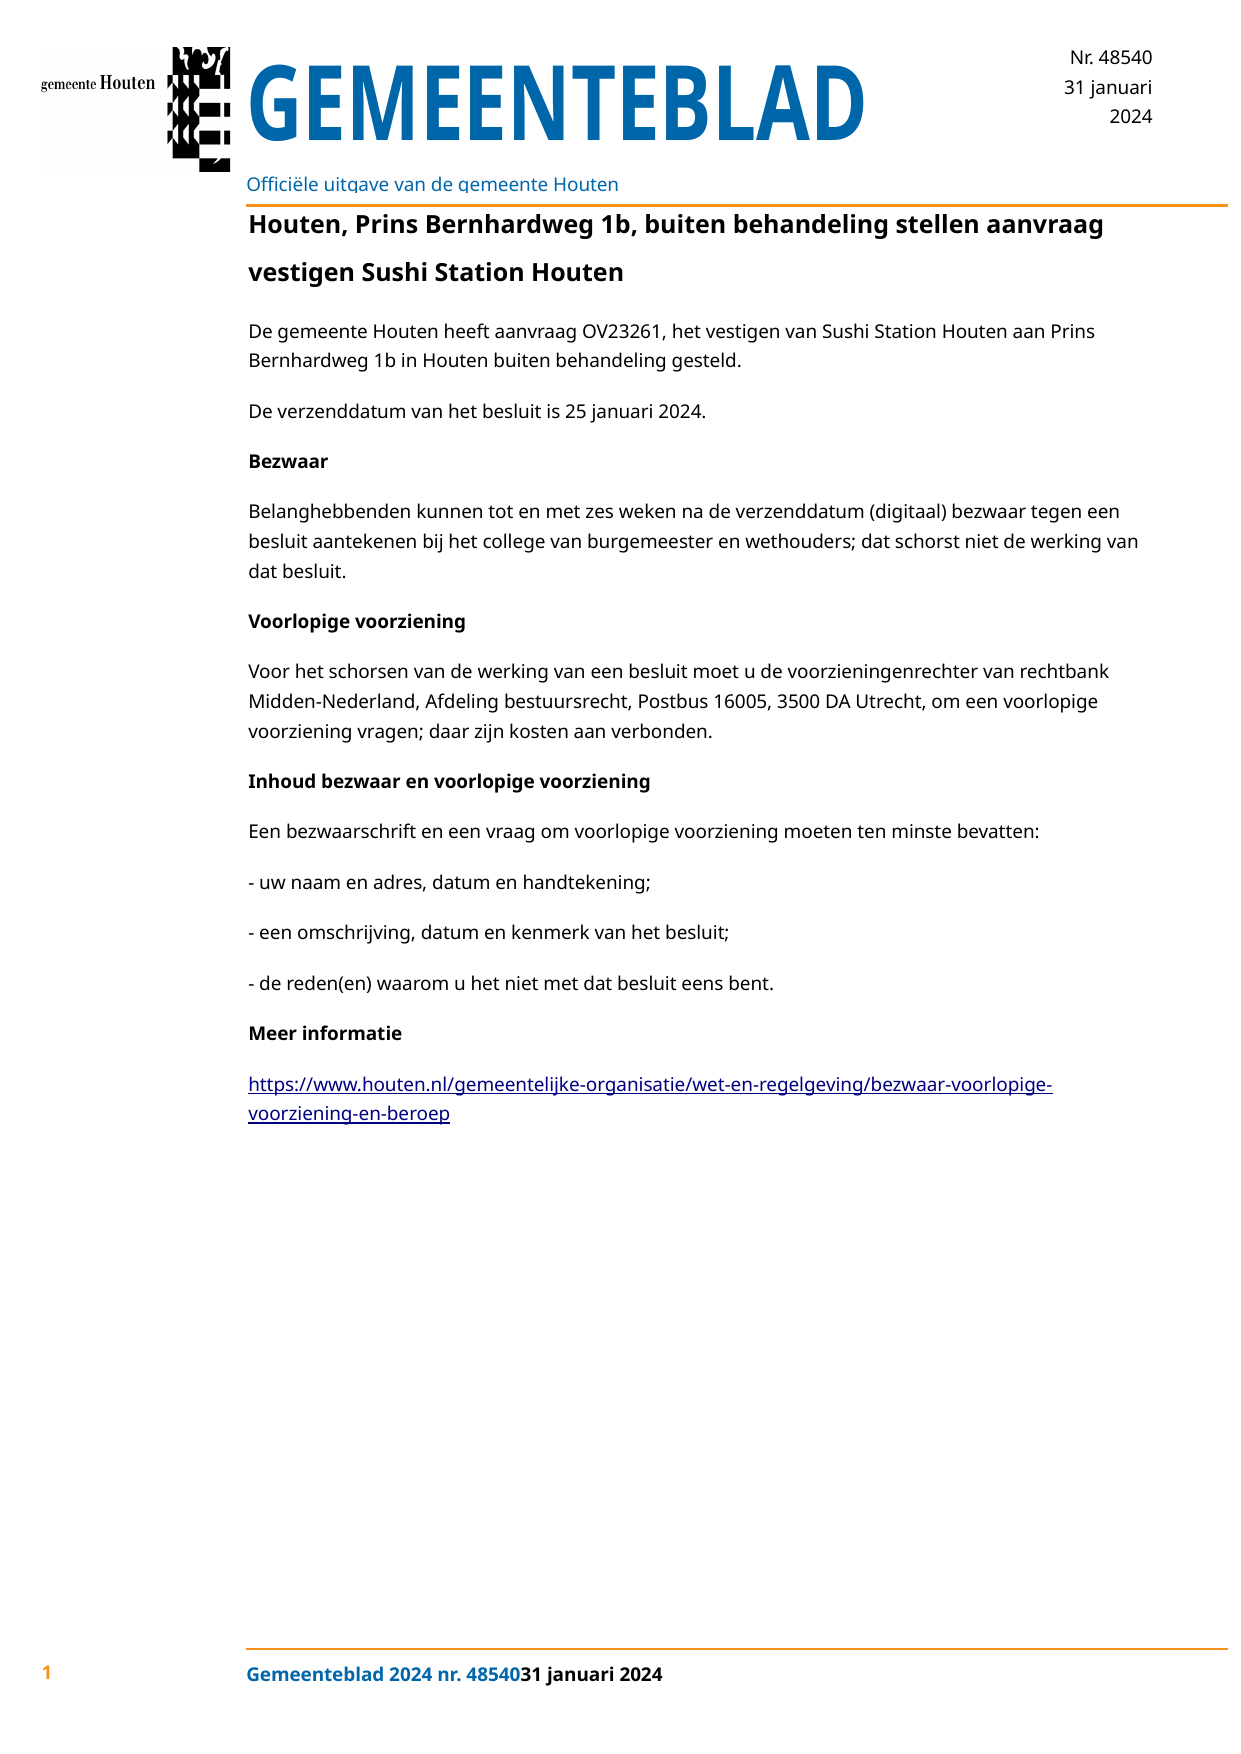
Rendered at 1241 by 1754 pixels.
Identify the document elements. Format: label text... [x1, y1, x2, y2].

text Meer informatie [248, 1020, 1152, 1046]
text Houten, Prins Bernhardweg 1b, buiten behandeling stellen aanvraag vestigen Sushi Station Houten [248, 207, 1152, 288]
text De gemeente Houten heeft aanvraag OV23261, het vestigen van Sushi Station Houten aan Prins Bernhardweg 1b in Houten buiten behandeling gesteld. [248, 318, 1152, 373]
text De verzenddatum van het besluit is 25 januari 2024. [248, 398, 1152, 424]
text Inhoud bezwaar en voorlopige voorziening [248, 768, 1152, 794]
text - een omschrijving, datum en kenmerk van het besluit; [248, 919, 1152, 945]
picture [41, 47, 231, 172]
text Voorlopige voorziening [248, 608, 1152, 634]
text Voor het schorsen van de werking van een besluit moet u de voorzieningenrechter van rechtbank Midden-Nederland, Afdeling bestuursrecht, Postbus 16005, 3500 DA Utrecht, om een voorlopige voorziening vragen; daar zijn kosten aan verbonden. [248, 659, 1152, 744]
text - uw naam en adres, datum en handtekening; [248, 869, 1152, 895]
text Bezwaar [248, 448, 1152, 474]
text Belanghebbenden kunnen tot en met zes weken na de verzenddatum (digitaal) bezwaar tegen een besluit aantekenen bij het college van burgemeester en wethouders; dat schorst niet de werking van dat besluit. [248, 499, 1152, 584]
text - de reden(en) waarom u het niet met dat besluit eens bent. [248, 970, 1152, 996]
text https://www.houten.nl/gemeentelijke-organisatie/wet-en-regelgeving/bezwaar-voorlopige-voorziening-en-beroep [248, 1071, 1152, 1126]
text Een bezwaarschrift en een vraag om voorlopige voorziening moeten ten minste bevatten: [248, 819, 1152, 844]
